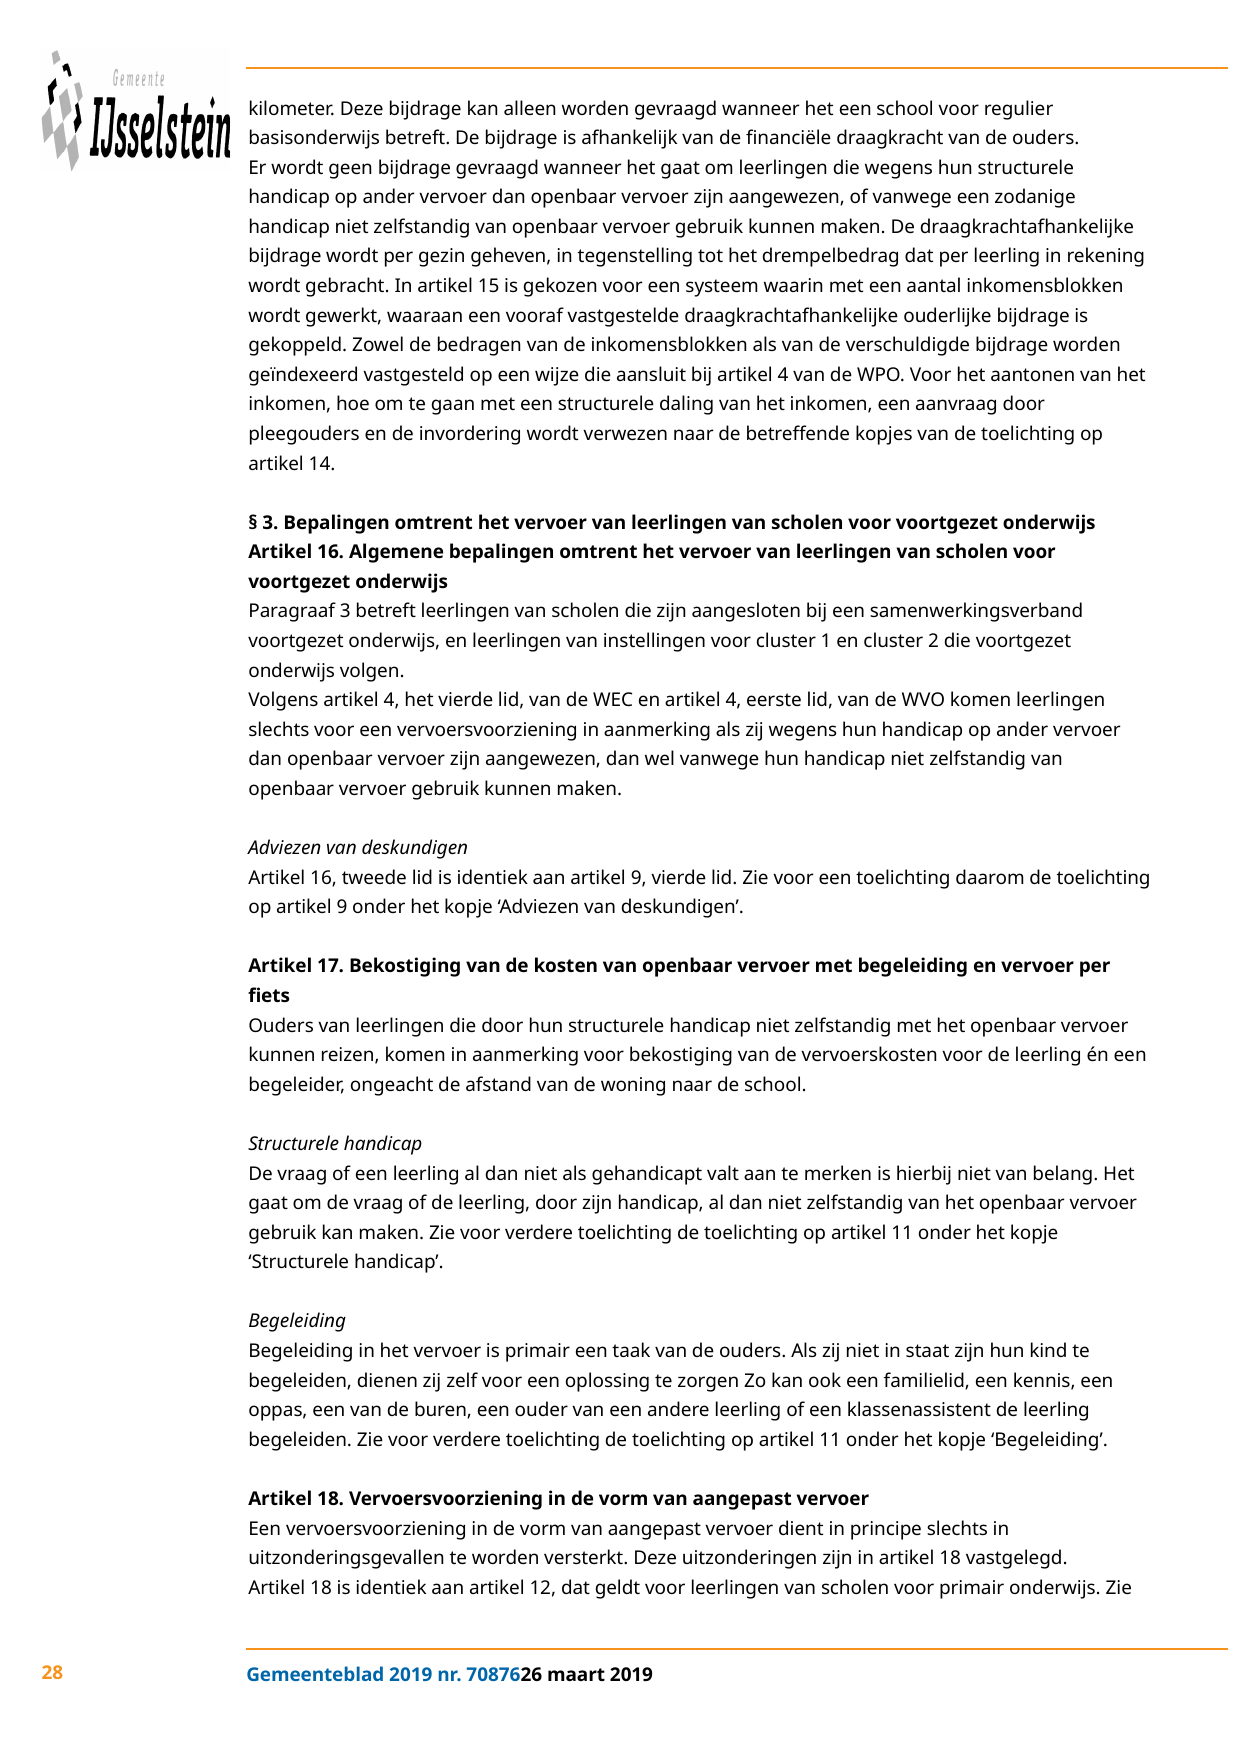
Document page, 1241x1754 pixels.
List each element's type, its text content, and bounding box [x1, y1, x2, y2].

text De vraag of een leerling al dan niet als gehandicapt valt aan te merken is hierbij niet van belang. Het gaat om de vraag of de leerling, door zijn handicap, al dan niet zelfstandig van het openbaar vervoer gebruik kan maken. Zie voor verdere toelichting de toelichting op artikel 11 onder het kopje ‘Structurele handicap’. [248, 1160, 1152, 1274]
text Er wordt geen bijdrage gevraagd wanneer het gaat om leerlingen die wegens hun structurele handicap op ander vervoer dan openbaar vervoer zijn aangewezen, of vanwege een zodanige handicap niet zelfstandig van openbaar vervoer gebruik kunnen maken. De draagkrachtafhankelijke bijdrage wordt per gezin geheven, in tegenstelling tot het drempelbedrag dat per leerling in rekening wordt gebracht. In artikel 15 is gekozen voor een systeem waarin met een aantal inkomensblokken wordt gewerkt, waaraan een vooraf vastgestelde draagkrachtafhankelijke ouderlijke bijdrage is gekoppeld. Zowel de bedragen van de inkomensblokken als van de verschuldigde bijdrage worden geïndexeerd vastgesteld op een wijze die aansluit bij artikel 4 van de WPO. Voor het aantonen van het inkomen, hoe om te gaan met een structurele daling van het inkomen, een aanvraag door pleegouders en de invordering wordt verwezen naar de betreffende kopjes van de toelichting op artikel 14. [248, 154, 1152, 476]
text Structurele handicap [248, 1130, 1152, 1156]
text Artikel 16. Algemene bepalingen omtrent het vervoer van leerlingen van scholen voor voortgezet onderwijs [248, 538, 1152, 594]
text Adviezen van deskundigen [248, 834, 1152, 860]
text Ouders van leerlingen die door hun structurele handicap niet zelfstandig met het openbaar vervoer kunnen reizen, komen in aanmerking voor bekostiging van de vervoerskosten voor de leerling én een begeleider, ongeacht de afstand van de woning naar de school. [248, 1012, 1152, 1097]
text Begeleiding [248, 1308, 1152, 1333]
text Een vervoersvoorziening in de vorm van aangepast vervoer dient in principe slechts in uitzonderingsgevallen te worden versterkt. Deze uitzonderingen zijn in artikel 18 vastgelegd. [248, 1515, 1152, 1570]
text Paragraaf 3 betreft leerlingen van scholen die zijn aangesloten bij een samenwerkingsverband voortgezet onderwijs, en leerlingen van instellingen voor cluster 1 en cluster 2 die voortgezet onderwijs volgen. [248, 598, 1152, 683]
text Artikel 18. Vervoersvoorziening in de vorm van aangepast vervoer [248, 1485, 1152, 1511]
text § 3. Bepalingen omtrent het vervoer van leerlingen van scholen voor voortgezet onderwijs [248, 509, 1152, 535]
text Artikel 18 is identiek aan artikel 12, dat geldt voor leerlingen van scholen voor primair onderwijs. Zie [248, 1574, 1152, 1600]
text kilometer. Deze bijdrage kan alleen worden gevraagd wanneer het een school voor regulier basisonderwijs betreft. De bijdrage is afhankelijk van de financiële draagkracht van de ouders. [248, 95, 1152, 150]
text Artikel 16, tweede lid is identiek aan artikel 9, vierde lid. Zie voor een toelichting daarom de toelichting op artikel 9 onder het kopje ‘Adviezen van deskundigen’. [248, 864, 1152, 919]
text Begeleiding in het vervoer is primair een taak van de ouders. Als zij niet in staat zijn hun kind te begeleiden, dienen zij zelf voor een oplossing te zorgen Zo kan ook een familielid, een kennis, een oppas, een van de buren, een ouder van een andere leerling of een klassenassistent de leerling begeleiden. Zie voor verdere toelichting de toelichting op artikel 11 onder het kopje ‘Begeleiding’. [248, 1337, 1152, 1452]
text Artikel 17. Bekostiging van de kosten van openbaar vervoer met begeleiding en vervoer per fiets [248, 953, 1152, 1008]
picture [41, 47, 231, 172]
text Volgens artikel 4, het vierde lid, van de WEC en artikel 4, eerste lid, van de WVO komen leerlingen slechts voor een vervoersvoorziening in aanmerking als zij wegens hun handicap op ander vervoer dan openbaar vervoer zijn aangewezen, dan wel vanwege hun handicap niet zelfstandig van openbaar vervoer gebruik kunnen maken. [248, 686, 1152, 801]
